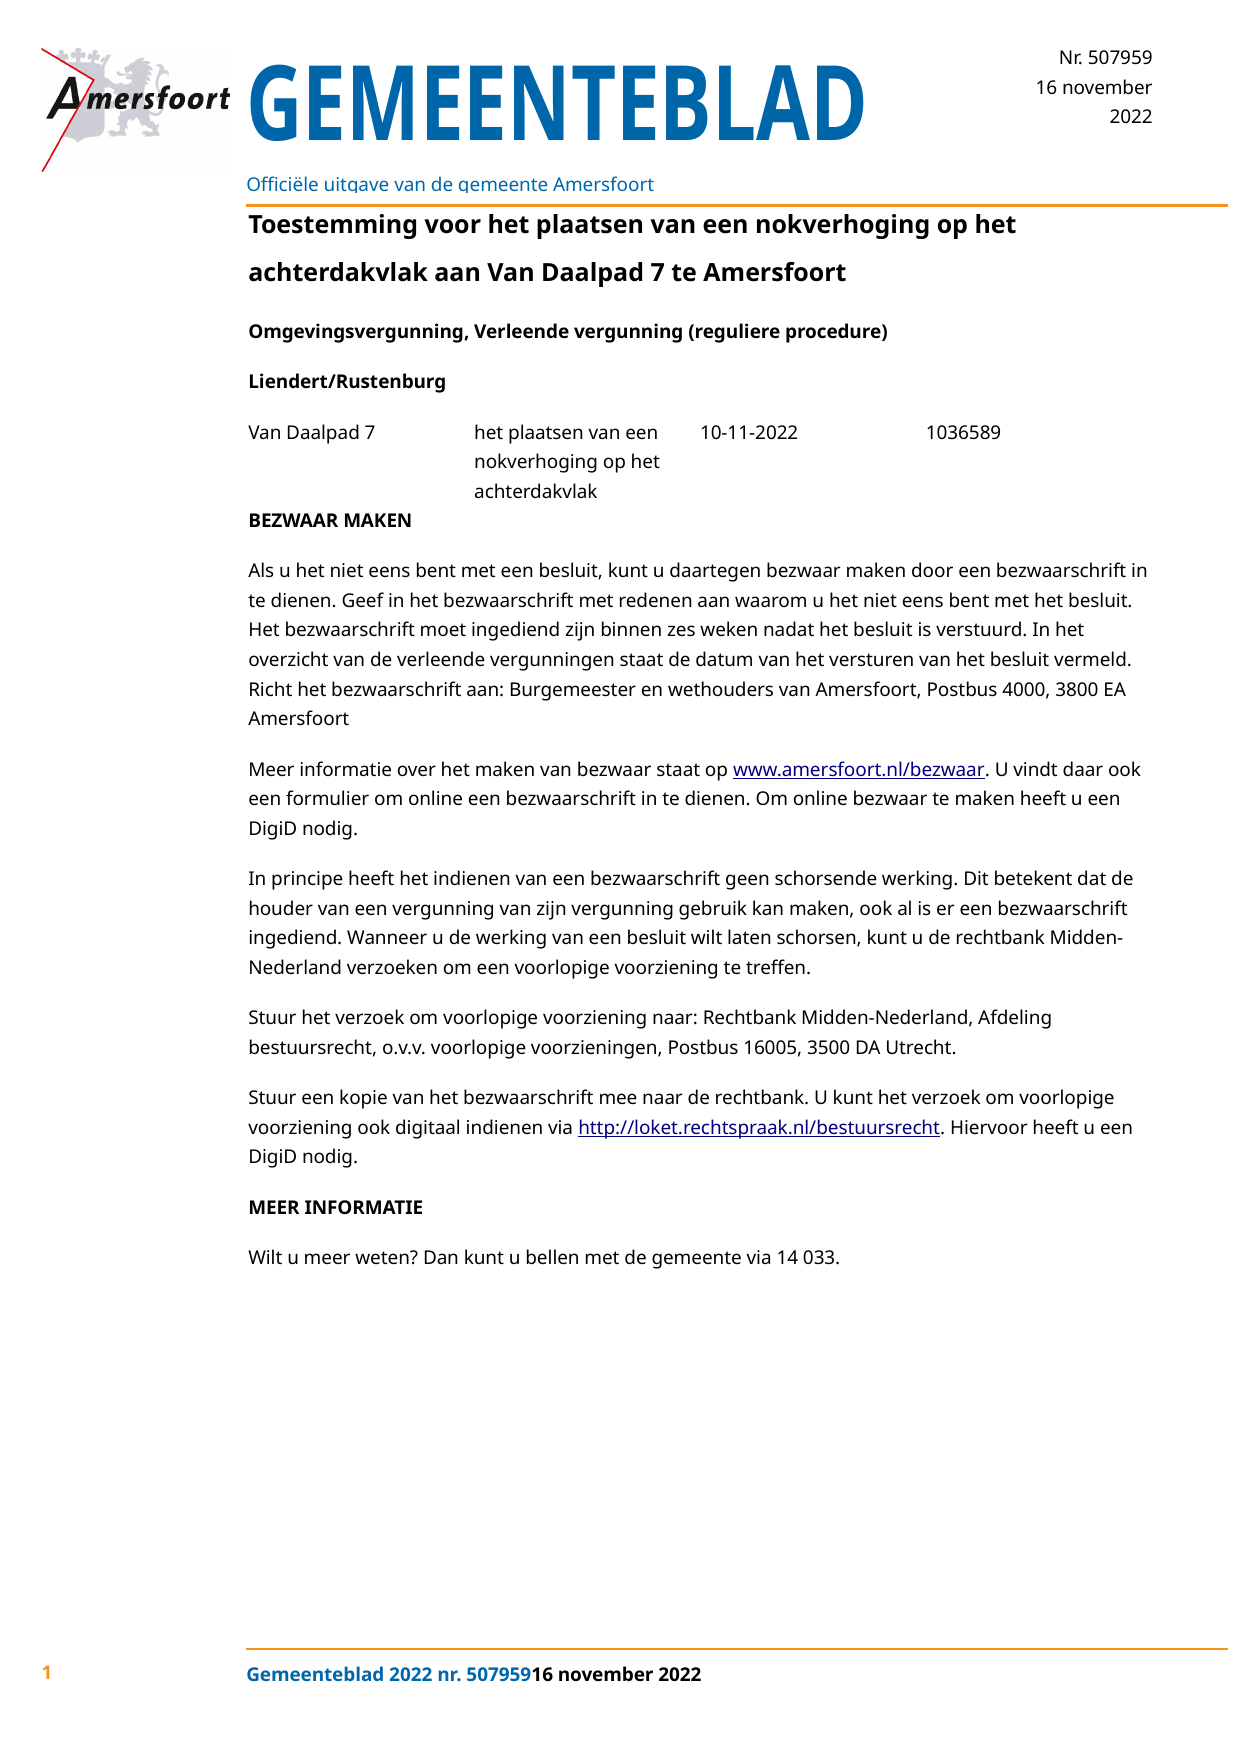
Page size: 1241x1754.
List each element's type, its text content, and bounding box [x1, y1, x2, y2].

table_header 10-11-2022 [700, 419, 926, 504]
text Stuur een kopie van het bezwaarschrift mee naar de rechtbank. U kunt het verzoek om voorlopige voorziening ook digitaal indienen via http://loket.rechtspraak.nl/bestuursrecht. Hiervoor heeft u een DigiD nodig. [248, 1084, 1152, 1169]
text MEER INFORMATIE [248, 1194, 1152, 1220]
picture [41, 47, 231, 172]
text Meer informatie over het maken van bezwaar staat op www.amersfoort.nl/bezwaar. U vindt daar ook een formulier om online een bezwaarschrift in te dienen. Om online bezwaar te maken heeft u een DigiD nodig. [248, 756, 1152, 841]
text Omgevingsvergunning, Verleende vergunning (reguliere procedure) [248, 318, 1152, 344]
text Liendert/Rustenburg [248, 368, 1152, 394]
text Stuur het verzoek om voorlopige voorziening naar: Rechtbank Midden-Nederland, Afdeling bestuursrecht, o.v.v. voorlopige voorzieningen, Postbus 16005, 3500 DA Utrecht. [248, 1004, 1152, 1060]
table_header Van Daalpad 7 [248, 419, 474, 504]
text Toestemming voor het plaatsen van een nokverhoging op het achterdakvlak aan Van Daalpad 7 te Amersfoort [248, 207, 1152, 288]
text Als u het niet eens bent met een besluit, kunt u daartegen bezwaar maken door een bezwaarschrift in te dienen. Geef in het bezwaarschrift met redenen aan waarom u het niet eens bent met het besluit. Het bezwaarschrift moet ingediend zijn binnen zes weken nadat het besluit is verstuurd. In het overzicht van de verleende vergunningen staat de datum van het versturen van het besluit vermeld. Richt het bezwaarschrift aan: Burgemeester en wethouders van Amersfoort, Postbus 4000, 3800 EA Amersfoort [248, 557, 1152, 731]
text In principe heeft het indienen van een bezwaarschrift geen schorsende werking. Dit betekent dat de houder van een vergunning van zijn vergunning gebruik kan maken, ook al is er een bezwaarschrift ingediend. Wanneer u de werking van een besluit wilt laten schorsen, kunt u de rechtbank Midden-Nederland verzoeken om een voorlopige voorziening te treffen. [248, 865, 1152, 980]
text Wilt u meer weten? Dan kunt u bellen met de gemeente via 14 033. [248, 1244, 1152, 1270]
table_header 1036589 [926, 419, 1152, 504]
table_header het plaatsen van een nokverhoging op het achterdakvlak [474, 419, 700, 504]
text BEZWAAR MAKEN [248, 507, 1152, 533]
